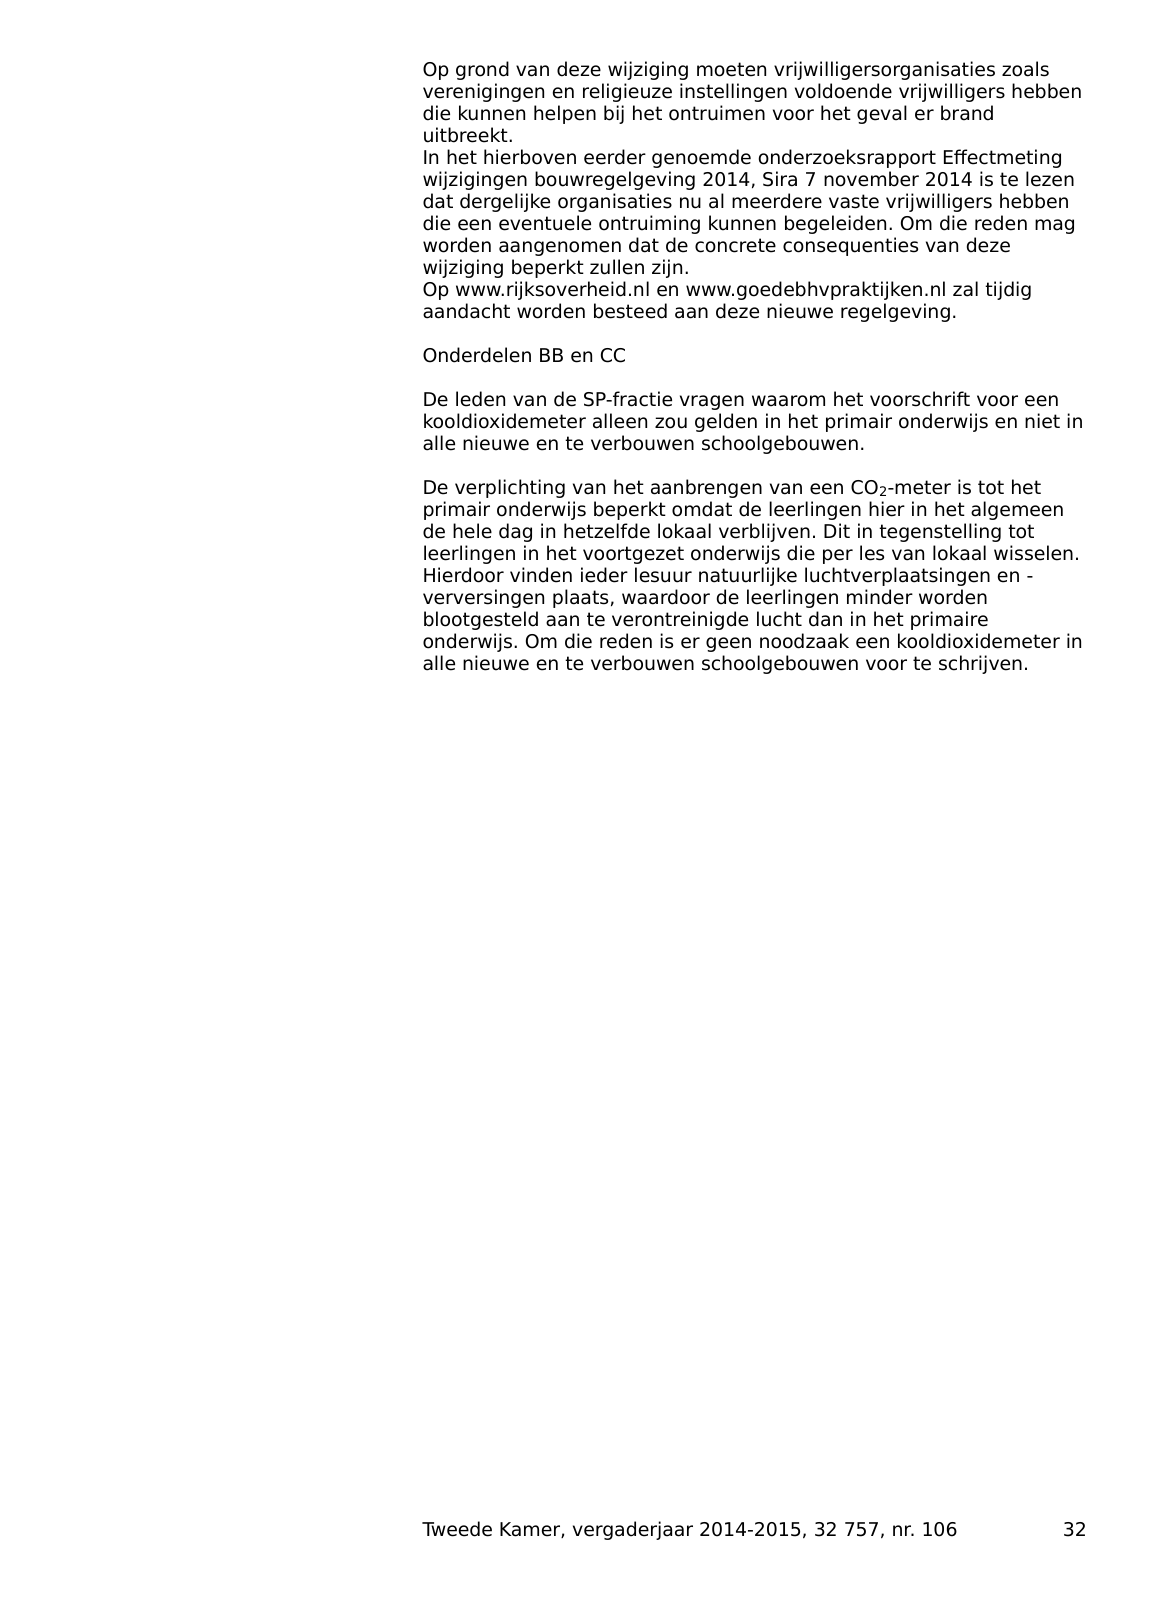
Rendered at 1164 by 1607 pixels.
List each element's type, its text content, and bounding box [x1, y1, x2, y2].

subtitle Onderdelen BB en CC [422, 345, 1087, 367]
text In het hierboven eerder genoemde onderzoeksrapport Effectmeting wijzigingen bouwregelgeving 2014, Sira 7 november 2014 is te lezen dat dergelijke organisaties nu al meerdere vaste vrijwilligers hebben die een eventuele ontruiming kunnen begeleiden. Om die reden mag worden aangenomen dat de concrete consequenties van deze wijziging beperkt zullen zijn. [422, 147, 1087, 279]
text De leden van de SP-fractie vragen waarom het voorschrift voor een kooldioxidemeter alleen zou gelden in het primair onderwijs en niet in alle nieuwe en te verbouwen schoolgebouwen. [422, 389, 1087, 455]
text De verplichting van het aanbrengen van een CO2-meter is tot het primair onderwijs beperkt omdat de leerlingen hier in het algemeen de hele dag in hetzelfde lokaal verblijven. Dit in tegenstelling tot leerlingen in het voortgezet onderwijs die per les van lokaal wisselen. Hierdoor vinden ieder lesuur natuurlijke luchtverplaatsingen en -verversingen plaats, waardoor de leerlingen minder worden blootgesteld aan te verontreinigde lucht dan in het primaire onderwijs. Om die reden is er geen noodzaak een kooldioxidemeter in alle nieuwe en te verbouwen schoolgebouwen voor te schrijven. [422, 477, 1087, 675]
text Op www.rijksoverheid.nl en www.goedebhvpraktijken.nl zal tijdig aandacht worden besteed aan deze nieuwe regelgeving. [422, 279, 1087, 323]
text Op grond van deze wijziging moeten vrijwilligersorganisaties zoals verenigingen en religieuze instellingen voldoende vrijwilligers hebben die kunnen helpen bij het ontruimen voor het geval er brand uitbreekt. [422, 59, 1087, 147]
